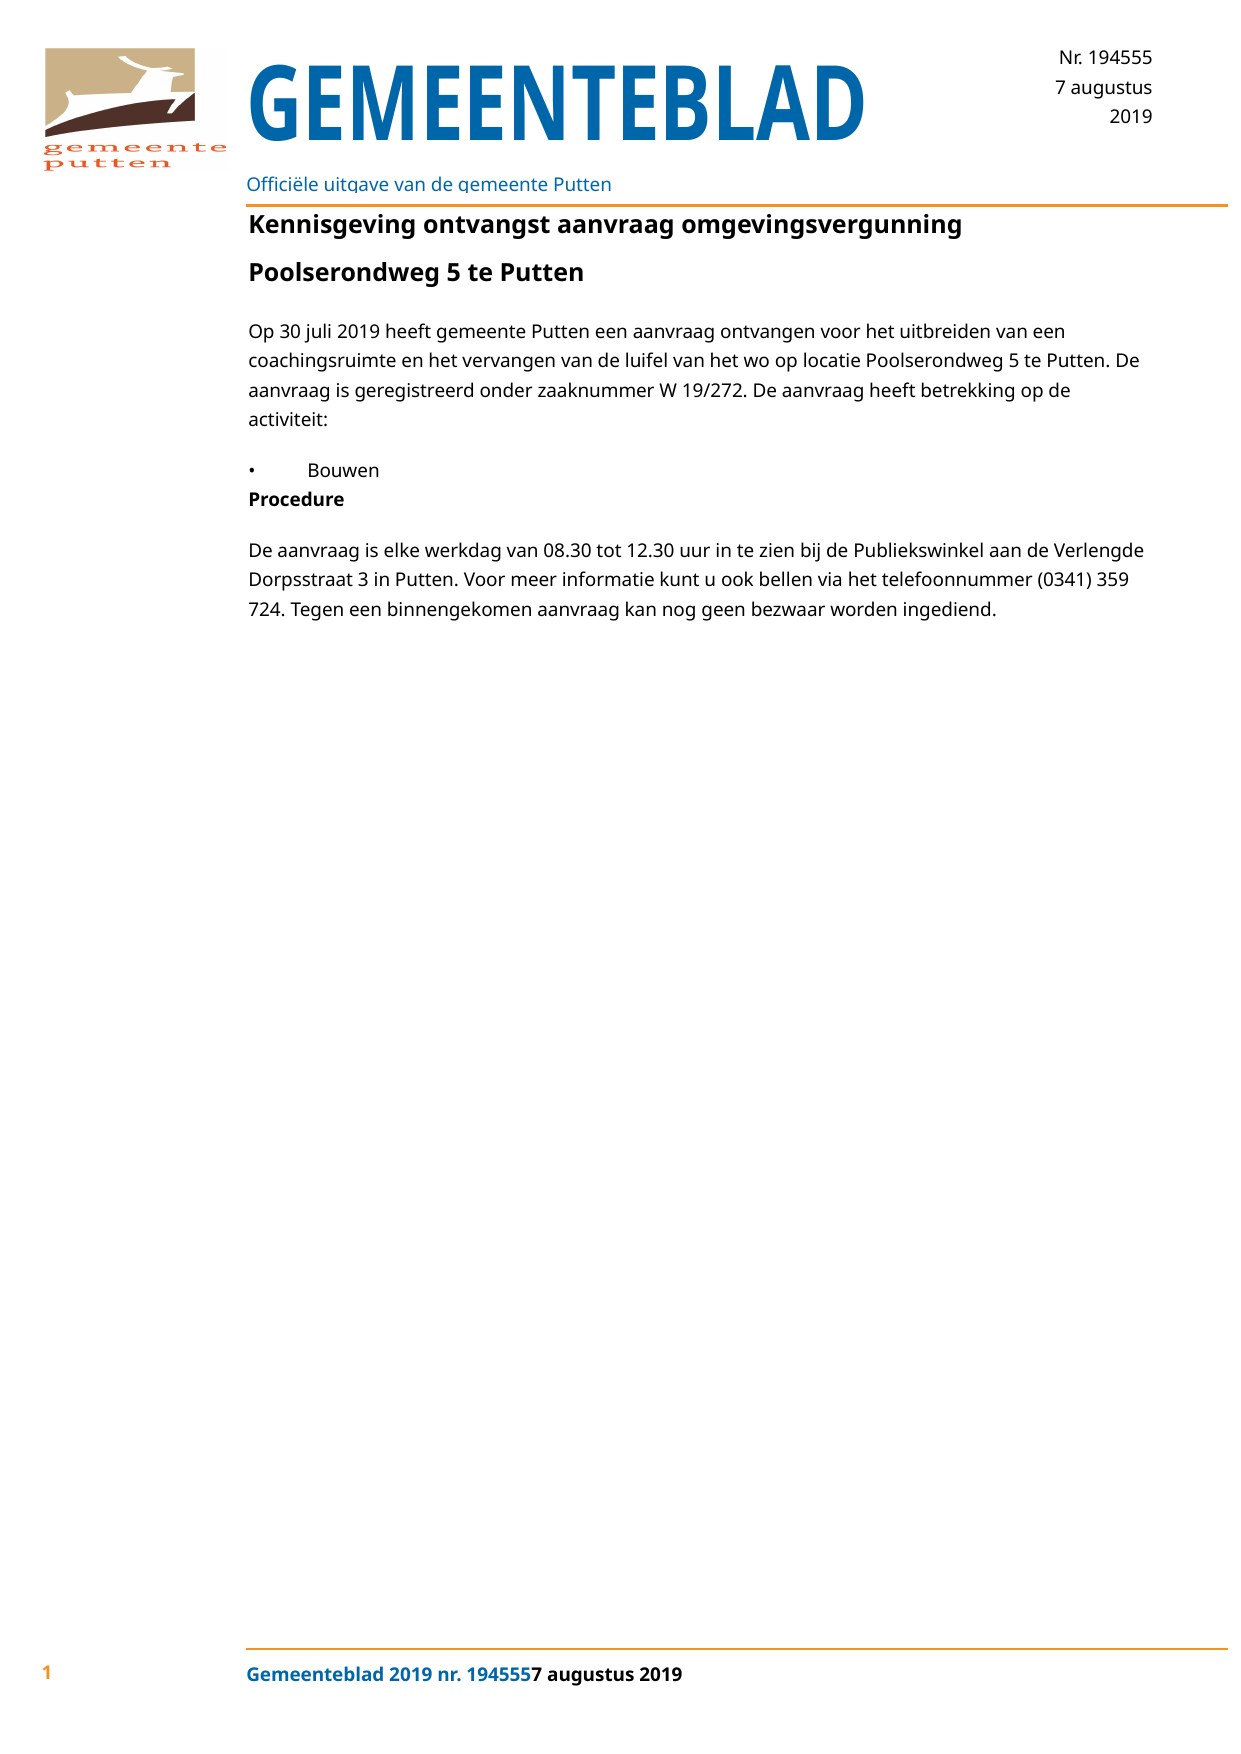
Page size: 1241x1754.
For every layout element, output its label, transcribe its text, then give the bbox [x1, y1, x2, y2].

text Kennisgeving ontvangst aanvraag omgevingsvergunning Poolserondweg 5 te Putten [248, 207, 1152, 288]
list Bouwen [248, 457, 1152, 483]
text Op 30 juli 2019 heeft gemeente Putten een aanvraag ontvangen voor het uitbreiden van een coachingsruimte en het vervangen van de luifel van het wo op locatie Poolserondweg 5 te Putten. De aanvraag is geregistreerd onder zaaknummer W 19/272. De aanvraag heeft betrekking op de activiteit: [248, 318, 1152, 432]
text Procedure [248, 487, 1152, 512]
picture [41, 47, 231, 172]
text De aanvraag is elke werkdag van 08.30 tot 12.30 uur in te zien bij de Publiekswinkel aan de Verlengde Dorpsstraat 3 in Putten. Voor meer informatie kunt u ook bellen via het telefoonnummer (0341) 359 724. Tegen een binnengekomen aanvraag kan nog geen bezwaar worden ingediend. [248, 537, 1152, 622]
